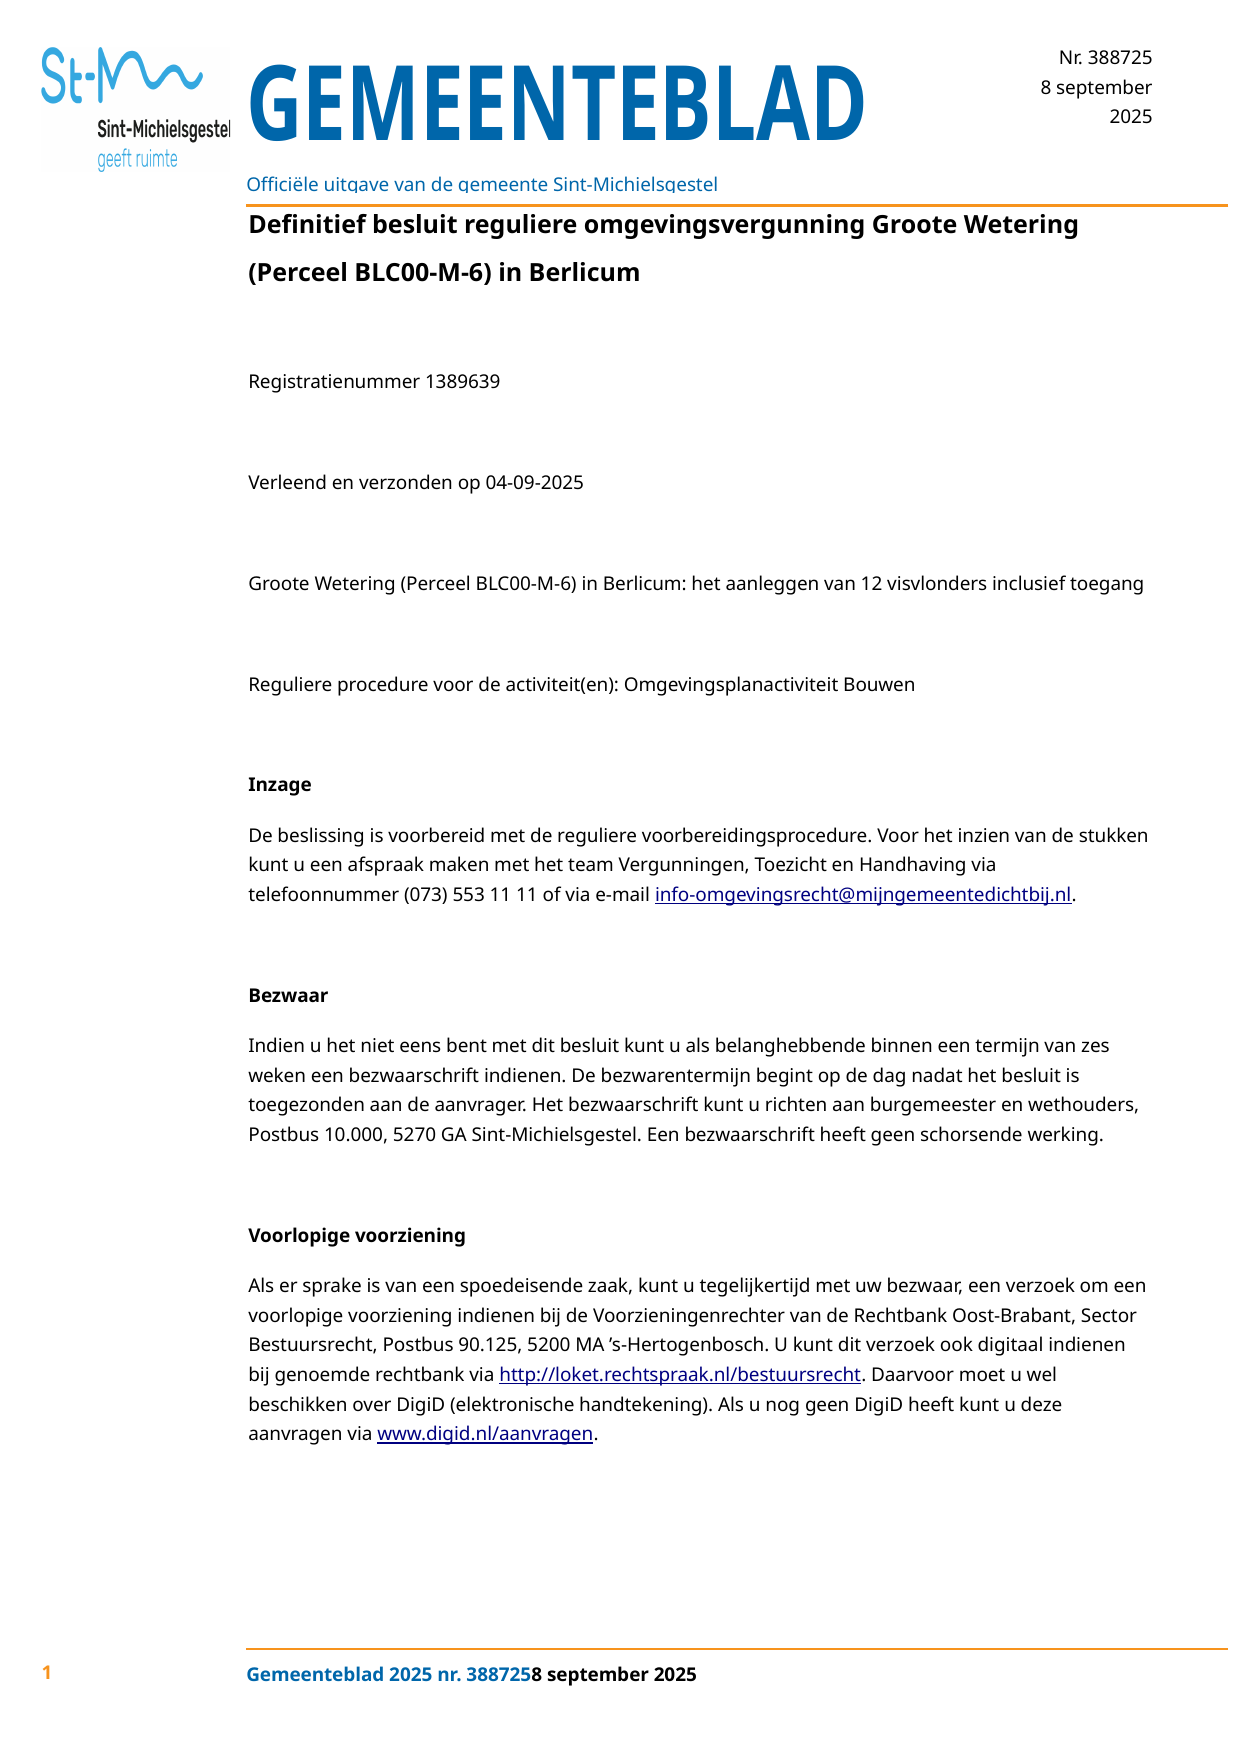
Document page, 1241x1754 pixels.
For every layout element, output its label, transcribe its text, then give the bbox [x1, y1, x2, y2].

text Verleend en verzonden op 04-09-2025 [248, 469, 1152, 495]
text Reguliere procedure voor de activiteit(en): Omgevingsplanactiviteit Bouwen [248, 671, 1152, 697]
text Inzage [248, 772, 1152, 797]
text De beslissing is voorbereid met de reguliere voorbereidingsprocedure. Voor het inzien van de stukken kunt u een afspraak maken met het team Vergunningen, Toezicht en Handhaving via telefoonnummer (073) 553 11 11 of via e-mail info-omgevingsrecht@mijngemeentedichtbij.nl. [248, 822, 1152, 907]
text Definitief besluit reguliere omgevingsvergunning Groote Wetering (Perceel BLC00-M-6) in Berlicum [248, 207, 1152, 288]
text Voorlopige voorziening [248, 1222, 1152, 1248]
picture [41, 47, 231, 172]
text Bezwaar [248, 982, 1152, 1008]
text Als er sprake is van een spoedeisende zaak, kunt u tegelijkertijd met uw bezwaar, een verzoek om een voorlopige voorziening indienen bij de Voorzieningenrechter van de Rechtbank Oost-Brabant, Sector Bestuursrecht, Postbus 90.125, 5200 MA ’s-Hertogenbosch. U kunt dit verzoek ook digitaal indienen bij genoemde rechtbank via http://loket.rechtspraak.nl/bestuursrecht. Daarvoor moet u wel beschikken over DigiD (elektronische handtekening). Als u nog geen DigiD heeft kunt u deze aanvragen via www.digid.nl/aanvragen. [248, 1272, 1152, 1446]
text Indien u het niet eens bent met dit besluit kunt u als belanghebbende binnen een termijn van zes weken een bezwaarschrift indienen. De bezwarentermijn begint op de dag nadat het besluit is toegezonden aan de aanvrager. Het bezwaarschrift kunt u richten aan burgemeester en wethouders, Postbus 10.000, 5270 GA Sint-Michielsgestel. Een bezwaarschrift heeft geen schorsende werking. [248, 1032, 1152, 1147]
text Groote Wetering (Perceel BLC00-M-6) in Berlicum: het aanleggen van 12 visvlonders inclusief toegang [248, 570, 1152, 596]
text Registratienummer 1389639 [248, 368, 1152, 394]
